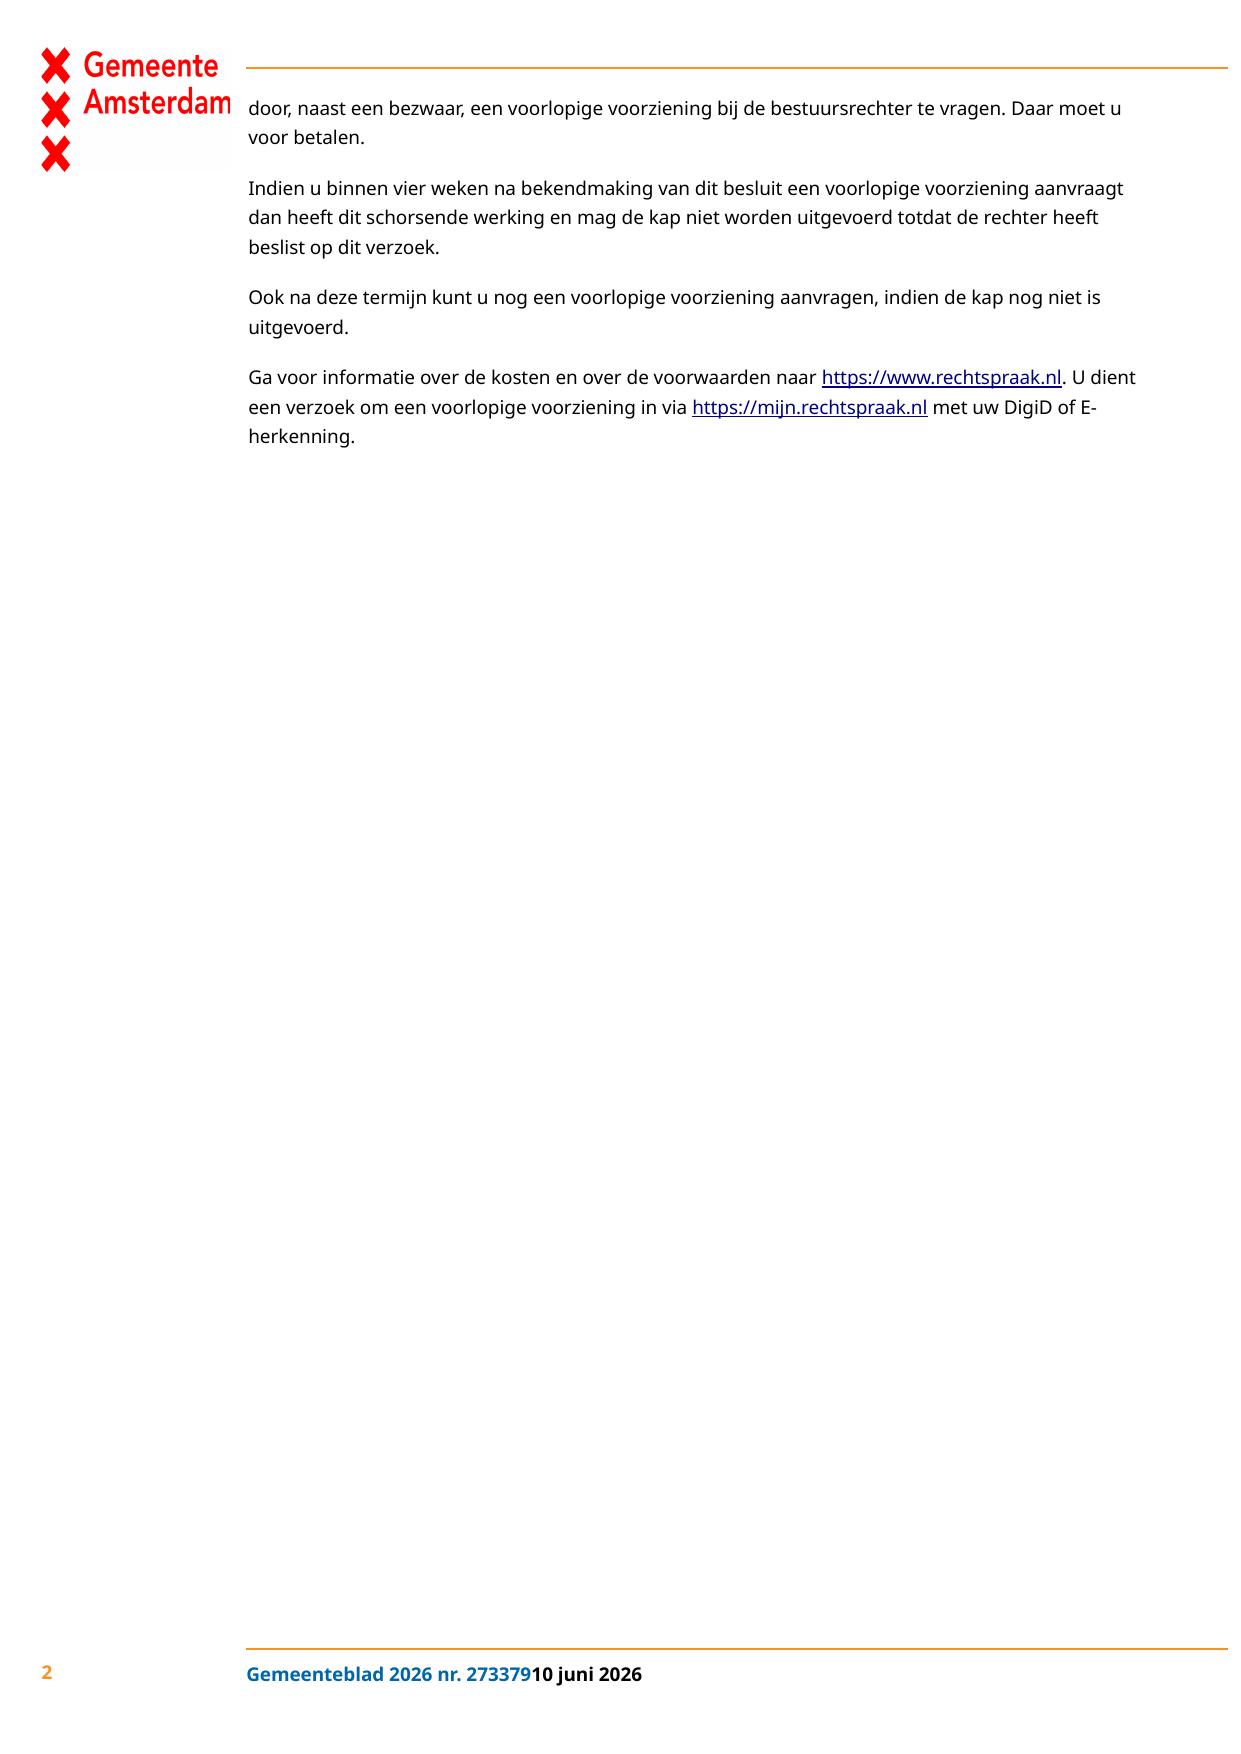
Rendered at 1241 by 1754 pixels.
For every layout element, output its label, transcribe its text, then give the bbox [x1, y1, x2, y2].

picture [41, 47, 231, 172]
text door, naast een bezwaar, een voorlopige voorziening bij de bestuursrechter te vragen. Daar moet u voor betalen. [248, 95, 1152, 150]
text Ook na deze termijn kunt u nog een voorlopige voorziening aanvragen, indien de kap nog niet is uitgevoerd. [248, 284, 1152, 340]
text Ga voor informatie over de kosten en over de voorwaarden naar https://www.rechtspraak.nl. U dient een verzoek om een voorlopige voorziening in via https://mijn.rechtspraak.nl met uw DigiD of E-herkenning. [248, 364, 1152, 449]
text Indien u binnen vier weken na bekendmaking van dit besluit een voorlopige voorziening aanvraagt dan heeft dit schorsende werking en mag de kap niet worden uitgevoerd totdat de rechter heeft beslist op dit verzoek. [248, 175, 1152, 260]
